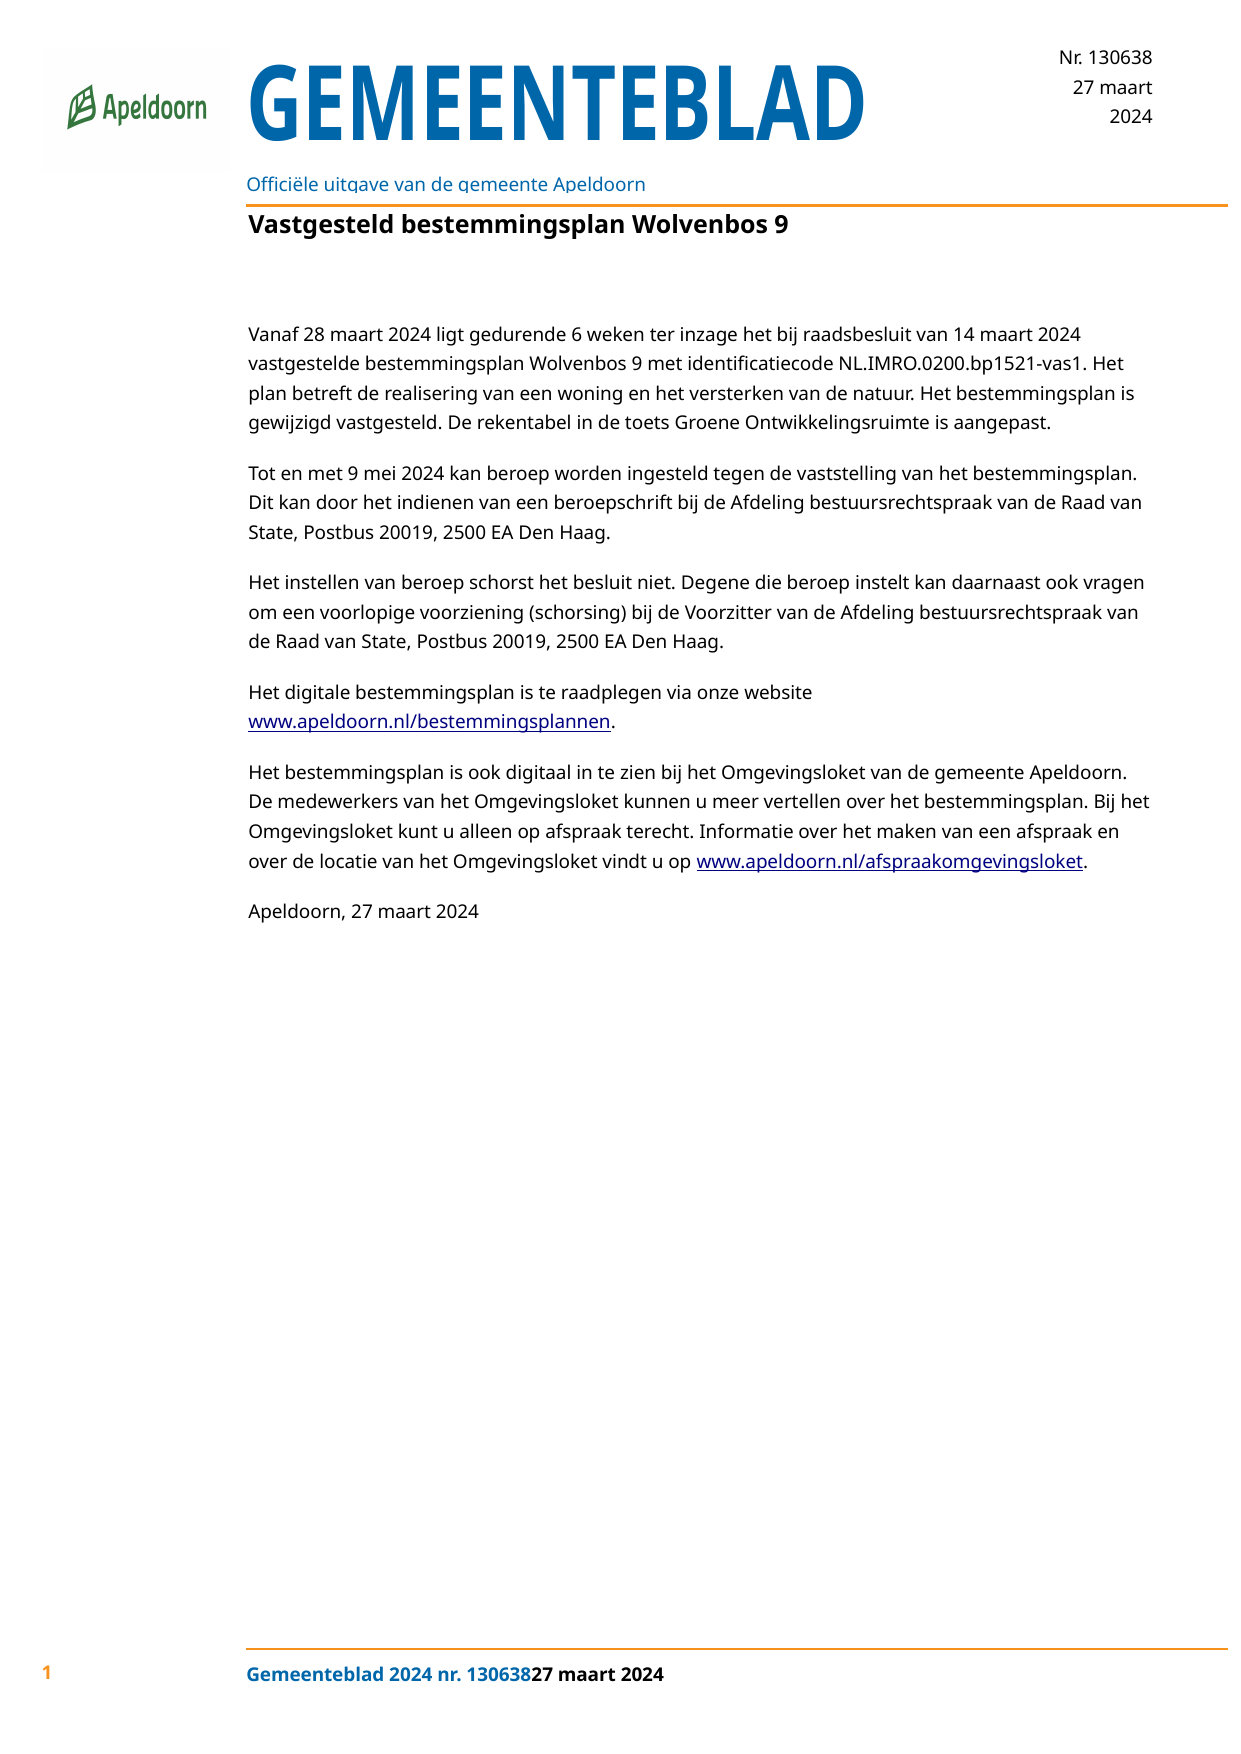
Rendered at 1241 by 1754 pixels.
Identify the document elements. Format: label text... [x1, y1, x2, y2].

text Vastgesteld bestemmingsplan Wolvenbos 9 [248, 207, 1152, 241]
text Het instellen van beroep schorst het besluit niet. Degene die beroep instelt kan daarnaast ook vragen om een voorlopige voorziening (schorsing) bij de Voorzitter van de Afdeling bestuursrechtspraak van de Raad van State, Postbus 20019, 2500 EA Den Haag. [248, 569, 1152, 654]
text Vanaf 28 maart 2024 ligt gedurende 6 weken ter inzage het bij raadsbesluit van 14 maart 2024 vastgestelde bestemmingsplan Wolvenbos 9 met identificatiecode NL.IMRO.0200.bp1521-vas1. Het plan betreft de realisering van een woning en het versterken van de natuur. Het bestemmingsplan is gewijzigd vastgesteld. De rekentabel in de toets Groene Ontwikkelingsruimte is aangepast. [248, 321, 1152, 435]
text Het digitale bestemmingsplan is te raadplegen via onze website www.apeldoorn.nl/bestemmingsplannen. [248, 679, 1152, 734]
picture [41, 47, 231, 172]
text Tot en met 9 mei 2024 kan beroep worden ingesteld tegen de vaststelling van het bestemmingsplan. Dit kan door het indienen van een beroepschrift bij de Afdeling bestuursrechtspraak van de Raad van State, Postbus 20019, 2500 EA Den Haag. [248, 460, 1152, 545]
text Het bestemmingsplan is ook digitaal in te zien bij het Omgevingsloket van de gemeente Apeldoorn. De medewerkers van het Omgevingsloket kunnen u meer vertellen over het bestemmingsplan. Bij het Omgevingsloket kunt u alleen op afspraak terecht. Informatie over het maken van een afspraak en over de locatie van het Omgevingsloket vindt u op www.apeldoorn.nl/afspraakomgevingsloket. [248, 759, 1152, 873]
text Apeldoorn, 27 maart 2024 [248, 898, 1152, 924]
